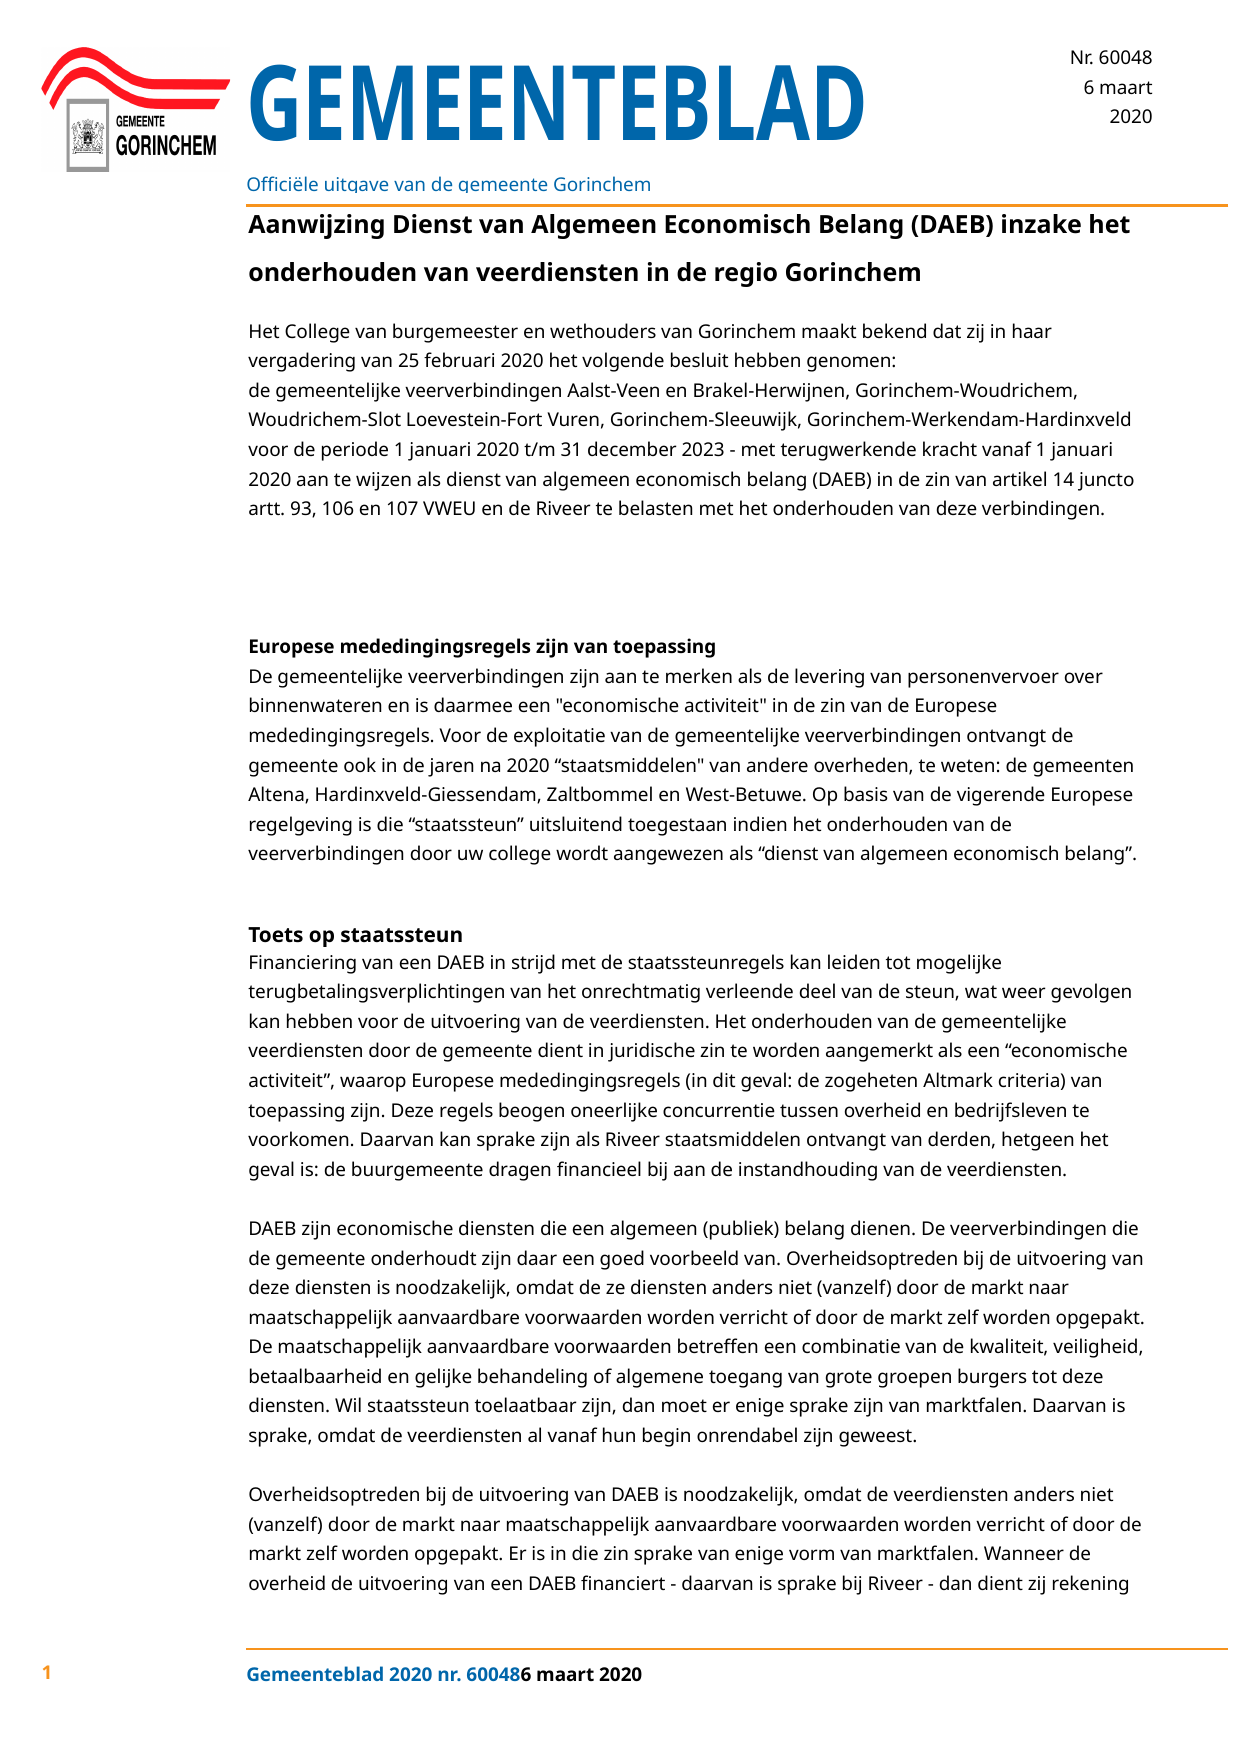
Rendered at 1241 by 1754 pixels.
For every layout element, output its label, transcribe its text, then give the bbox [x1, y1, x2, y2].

picture [41, 47, 231, 172]
text Toets op staatssteun [248, 921, 1152, 949]
text De gemeentelijke veerverbindingen zijn aan te merken als de levering van personenvervoer over binnenwateren en is daarmee een "economische activiteit" in de zin van de Europese mededingingsregels. Voor de exploitatie van de gemeentelijke veerverbindingen ontvangt de gemeente ook in de jaren na 2020 “staatsmiddelen" van andere overheden, te weten: de gemeenten Altena, Hardinxveld-Giessendam, Zaltbommel en West-Betuwe. Op basis van de vigerende Europese regelgeving is die “staatssteun” uitsluitend toegestaan indien het onderhouden van de veerverbindingen door uw college wordt aangewezen als “dienst van algemeen economisch belang”. [248, 663, 1152, 866]
text Het College van burgemeester en wethouders van Gorinchem maakt bekend dat zij in haar vergadering van 25 februari 2020 het volgende besluit hebben genomen: [248, 318, 1152, 373]
text Overheidsoptreden bij de uitvoering van DAEB is noodzakelijk, omdat de veerdiensten anders niet (vanzelf) door de markt naar maatschappelijk aanvaardbare voorwaarden worden verricht of door de markt zelf worden opgepakt. Er is in die zin sprake van enige vorm van marktfalen. Wanneer de overheid de uitvoering van een DAEB financiert - daarvan is sprake bij Riveer - dan dient zij rekening [248, 1481, 1152, 1596]
text de gemeentelijke veerverbindingen Aalst-Veen en Brakel-Herwijnen, Gorinchem-Woudrichem, Woudrichem-Slot Loevestein-Fort Vuren, Gorinchem-Sleeuwijk, Gorinchem-Werkendam-Hardinxveld voor de periode 1 januari 2020 t/m 31 december 2023 - met terugwerkende kracht vanaf 1 januari 2020 aan te wijzen als dienst van algemeen economisch belang (DAEB) in de zin van artikel 14 juncto artt. 93, 106 en 107 VWEU en de Riveer te belasten met het onderhouden van deze verbindingen. [248, 377, 1152, 521]
text Financiering van een DAEB in strijd met de staatssteunregels kan leiden tot mogelijke terugbetalingsverplichtingen van het onrechtmatig verleende deel van de steun, wat weer gevolgen kan hebben voor de uitvoering van de veerdiensten. Het onderhouden van de gemeentelijke veerdiensten door de gemeente dient in juridische zin te worden aangemerkt als een “economische activiteit”, waarop Europese mededingingsregels (in dit geval: de zogeheten Altmark criteria) van toepassing zijn. Deze regels beogen oneerlijke concurrentie tussen overheid en bedrijfsleven te voorkomen. Daarvan kan sprake zijn als Riveer staatsmiddelen ontvangt van derden, hetgeen het geval is: de buurgemeente dragen financieel bij aan de instandhouding van de veerdiensten. [248, 949, 1152, 1182]
text Aanwijzing Dienst van Algemeen Economisch Belang (DAEB) inzake het onderhouden van veerdiensten in de regio Gorinchem [248, 207, 1152, 288]
text Europese mededingingsregels zijn van toepassing [248, 633, 1152, 659]
text DAEB zijn economische diensten die een algemeen (publiek) belang dienen. De veerverbindingen die de gemeente onderhoudt zijn daar een goed voorbeeld van. Overheidsoptreden bij de uitvoering van deze diensten is noodzakelijk, omdat de ze diensten anders niet (vanzelf) door de markt naar maatschappelijk aanvaardbare voorwaarden worden verricht of door de markt zelf worden opgepakt. De maatschappelijk aanvaardbare voorwaarden betreffen een combinatie van de kwaliteit, veiligheid, betaalbaarheid en gelijke behandeling of algemene toegang van grote groepen burgers tot deze diensten. Wil staatssteun toelaatbaar zijn, dan moet er enige sprake zijn van marktfalen. Daarvan is sprake, omdat de veerdiensten al vanaf hun begin onrendabel zijn geweest. [248, 1215, 1152, 1448]
